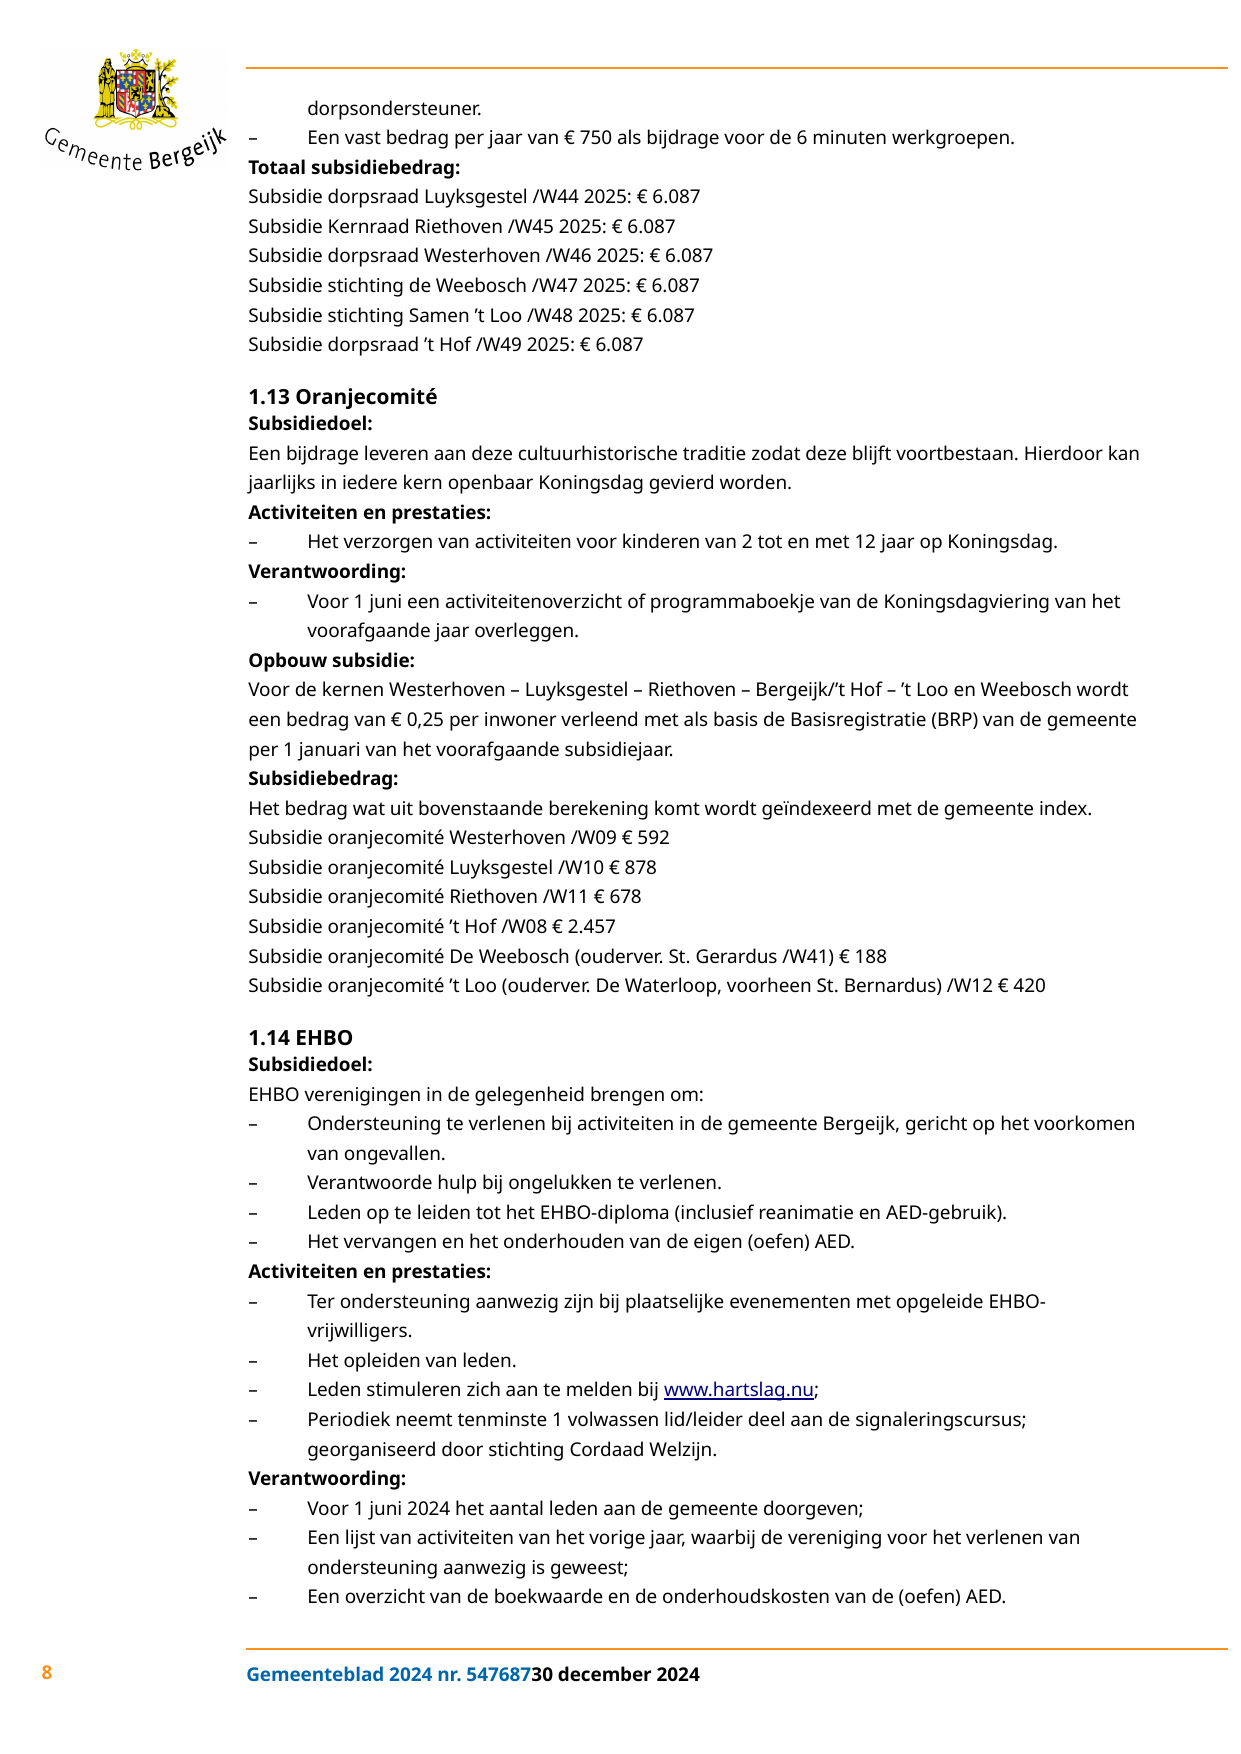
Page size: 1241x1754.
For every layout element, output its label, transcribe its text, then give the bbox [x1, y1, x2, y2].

list Ter ondersteuning aanwezig zijn bij plaatselijke evenementen met opgeleide EHBO- vrijwilligers. [248, 1288, 1152, 1343]
text Totaal subsidiebedrag: [248, 154, 1152, 180]
list Ondersteuning te verlenen bij activiteiten in de gemeente Bergeijk, gericht op het voorkomen van ongevallen. [248, 1110, 1152, 1166]
list Periodiek neemt tenminste 1 volwassen lid/leider deel aan de signaleringscursus; georganiseerd door stichting Cordaad Welzijn. [248, 1406, 1152, 1462]
list Een vast bedrag per jaar van € 750 als bijdrage voor de 6 minuten werkgroepen. [248, 124, 1152, 150]
text Activiteiten en prestaties: [248, 499, 1152, 525]
text Subsidie stichting de Weebosch /W47 2025: € 6.087 [248, 272, 1152, 298]
text 1.14 EHBO [248, 1023, 1152, 1051]
picture [41, 47, 231, 172]
text Subsidie stichting Samen ’t Loo /W48 2025: € 6.087 [248, 302, 1152, 328]
text Subsidie dorpsraad Westerhoven /W46 2025: € 6.087 [248, 243, 1152, 268]
text 1.13 Oranjecomité [248, 382, 1152, 410]
list Een lijst van activiteiten van het vorige jaar, waarbij de vereniging voor het verlenen van ondersteuning aanwezig is geweest; [248, 1524, 1152, 1580]
text Opbouw subsidie: [248, 647, 1152, 673]
text Subsidie oranjecomité De Weebosch (ouderver. St. Gerardus /W41) € 188 [248, 943, 1152, 968]
text Subsidie Kernraad Riethoven /W45 2025: € 6.087 [248, 213, 1152, 239]
list Voor 1 juni een activiteitenoverzicht of programmaboekje van de Koningsdagviering van het voorafgaande jaar overleggen. [248, 588, 1152, 643]
text Voor de kernen Westerhoven – Luyksgestel – Riethoven – Bergeijk/’t Hof – ’t Loo en Weebosch wordt een bedrag van € 0,25 per inwoner verleend met als basis de Basisregistratie (BRP) van de gemeente per 1 januari van het voorafgaande subsidiejaar. [248, 677, 1152, 761]
list Het verzorgen van activiteiten voor kinderen van 2 tot en met 12 jaar op Koningsdag. [248, 529, 1152, 554]
text Subsidie oranjecomité Luyksgestel /W10 € 878 [248, 854, 1152, 880]
text Subsidiedoel: [248, 410, 1152, 436]
text Subsidie oranjecomité Riethoven /W11 € 678 [248, 884, 1152, 909]
text Subsidie dorpsraad Luyksgestel /W44 2025: € 6.087 [248, 183, 1152, 209]
list Een overzicht van de boekwaarde en de onderhoudskosten van de (oefen) AED. [248, 1584, 1152, 1609]
list dorpsondersteuner. [248, 95, 1152, 121]
list Het opleiden van leden. [248, 1347, 1152, 1373]
text Subsidiebedrag: [248, 765, 1152, 791]
list Voor 1 juni 2024 het aantal leden aan de gemeente doorgeven; [248, 1495, 1152, 1521]
text Subsidie oranjecomité ’t Hof /W08 € 2.457 [248, 913, 1152, 939]
text Verantwoording: [248, 558, 1152, 584]
text Subsidie dorpsraad ’t Hof /W49 2025: € 6.087 [248, 331, 1152, 357]
list Leden op te leiden tot het EHBO-diploma (inclusief reanimatie en AED-gebruik). [248, 1199, 1152, 1225]
text Subsidie oranjecomité ’t Loo (ouderver. De Waterloop, voorheen St. Bernardus) /W12 € 420 [248, 972, 1152, 998]
text EHBO verenigingen in de gelegenheid brengen om: [248, 1081, 1152, 1107]
text Het bedrag wat uit bovenstaande berekening komt wordt geïndexeerd met de gemeente index. [248, 795, 1152, 821]
text Een bijdrage leveren aan deze cultuurhistorische traditie zodat deze blijft voortbestaan. Hierdoor kan jaarlijks in iedere kern openbaar Koningsdag gevierd worden. [248, 440, 1152, 495]
list Het vervangen en het onderhouden van de eigen (oefen) AED. [248, 1229, 1152, 1254]
text Subsidie oranjecomité Westerhoven /W09 € 592 [248, 824, 1152, 850]
text Subsidiedoel: [248, 1051, 1152, 1077]
list Leden stimuleren zich aan te melden bij www.hartslag.nu; [248, 1377, 1152, 1402]
list Verantwoorde hulp bij ongelukken te verlenen. [248, 1169, 1152, 1195]
text Verantwoording: [248, 1465, 1152, 1491]
text Activiteiten en prestaties: [248, 1258, 1152, 1284]
